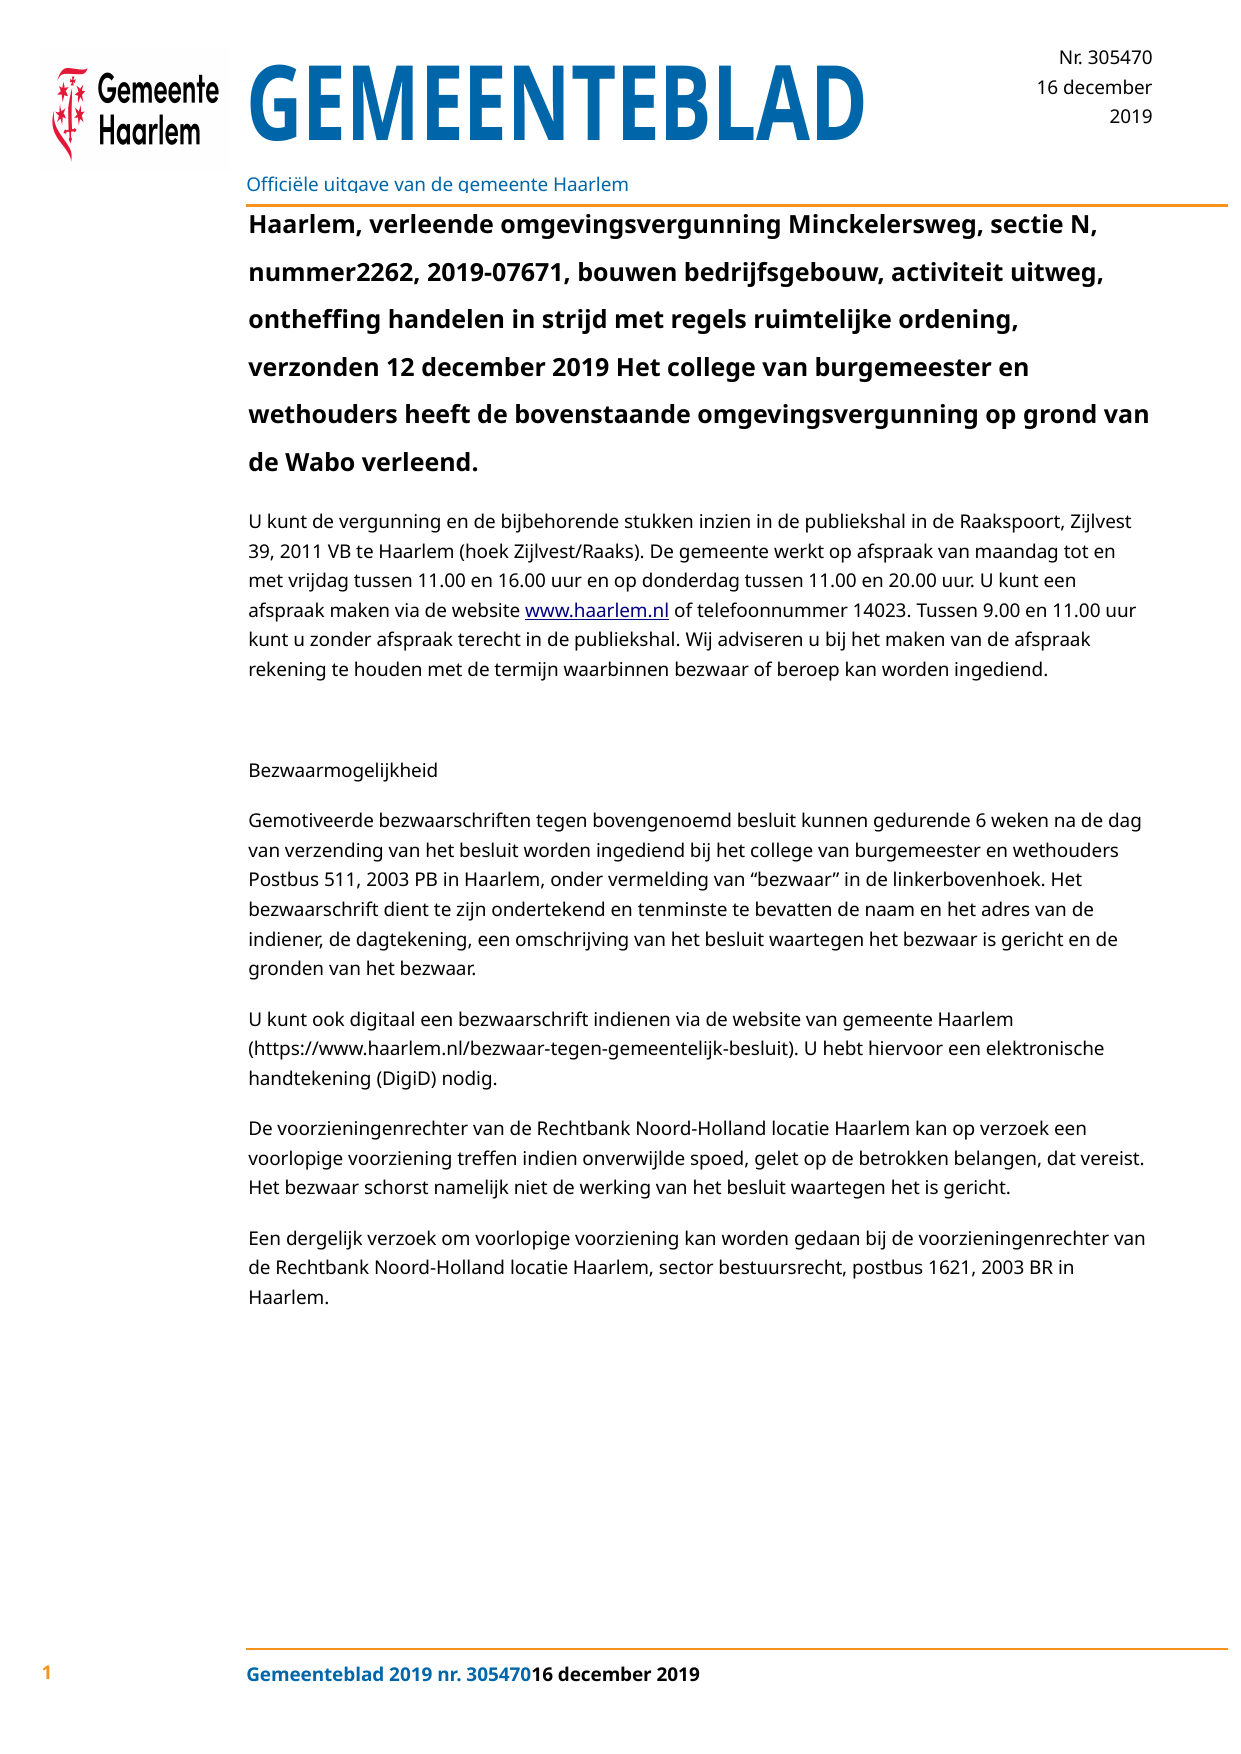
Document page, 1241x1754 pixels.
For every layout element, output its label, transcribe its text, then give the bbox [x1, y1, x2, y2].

text U kunt ook digitaal een bezwaarschrift indienen via de website van gemeente Haarlem (https://www.haarlem.nl/bezwaar-tegen-gemeentelijk-besluit). U hebt hiervoor een elektronische handtekening (DigiD) nodig. [248, 1006, 1152, 1091]
picture [41, 47, 231, 172]
text Bezwaarmogelijkheid [248, 757, 1152, 783]
text U kunt de vergunning en de bijbehorende stukken inzien in de publiekshal in de Raakspoort, Zijlvest 39, 2011 VB te Haarlem (hoek Zijlvest/Raaks). De gemeente werkt op afspraak van maandag tot en met vrijdag tussen 11.00 en 16.00 uur en op donderdag tussen 11.00 en 20.00 uur. U kunt een afspraak maken via de website www.haarlem.nl of telefoonnummer 14023. Tussen 9.00 en 11.00 uur kunt u zonder afspraak terecht in de publiekshal. Wij adviseren u bij het maken van de afspraak rekening te houden met de termijn waarbinnen bezwaar of beroep kan worden ingediend. [248, 508, 1152, 682]
text Gemotiveerde bezwaarschriften tegen bovengenoemd besluit kunnen gedurende 6 weken na de dag van verzending van het besluit worden ingediend bij het college van burgemeester en wethouders Postbus 511, 2003 PB in Haarlem, onder vermelding van “bezwaar” in de linkerbovenhoek. Het bezwaarschrift dient te zijn ondertekend en tenminste te bevatten de naam en het adres van de indiener, de dagtekening, een omschrijving van het besluit waartegen het bezwaar is gericht en de gronden van het bezwaar. [248, 807, 1152, 981]
text Haarlem, verleende omgevingsvergunning Minckelersweg, sectie N, nummer2262, 2019-07671, bouwen bedrijfsgebouw, activiteit uitweg, ontheffing handelen in strijd met regels ruimtelijke ordening, verzonden 12 december 2019 Het college van burgemeester en wethouders heeft de bovenstaande omgevingsvergunning op grond van de Wabo verleend. [248, 207, 1152, 479]
text De voorzieningenrechter van de Rechtbank Noord-Holland locatie Haarlem kan op verzoek een voorlopige voorziening treffen indien onverwijlde spoed, gelet op de betrokken belangen, dat vereist. Het bezwaar schorst namelijk niet de werking van het besluit waartegen het is gericht. [248, 1115, 1152, 1200]
text Een dergelijk verzoek om voorlopige voorziening kan worden gedaan bij de voorzieningenrechter van de Rechtbank Noord-Holland locatie Haarlem, sector bestuursrecht, postbus 1621, 2003 BR in Haarlem. [248, 1225, 1152, 1310]
